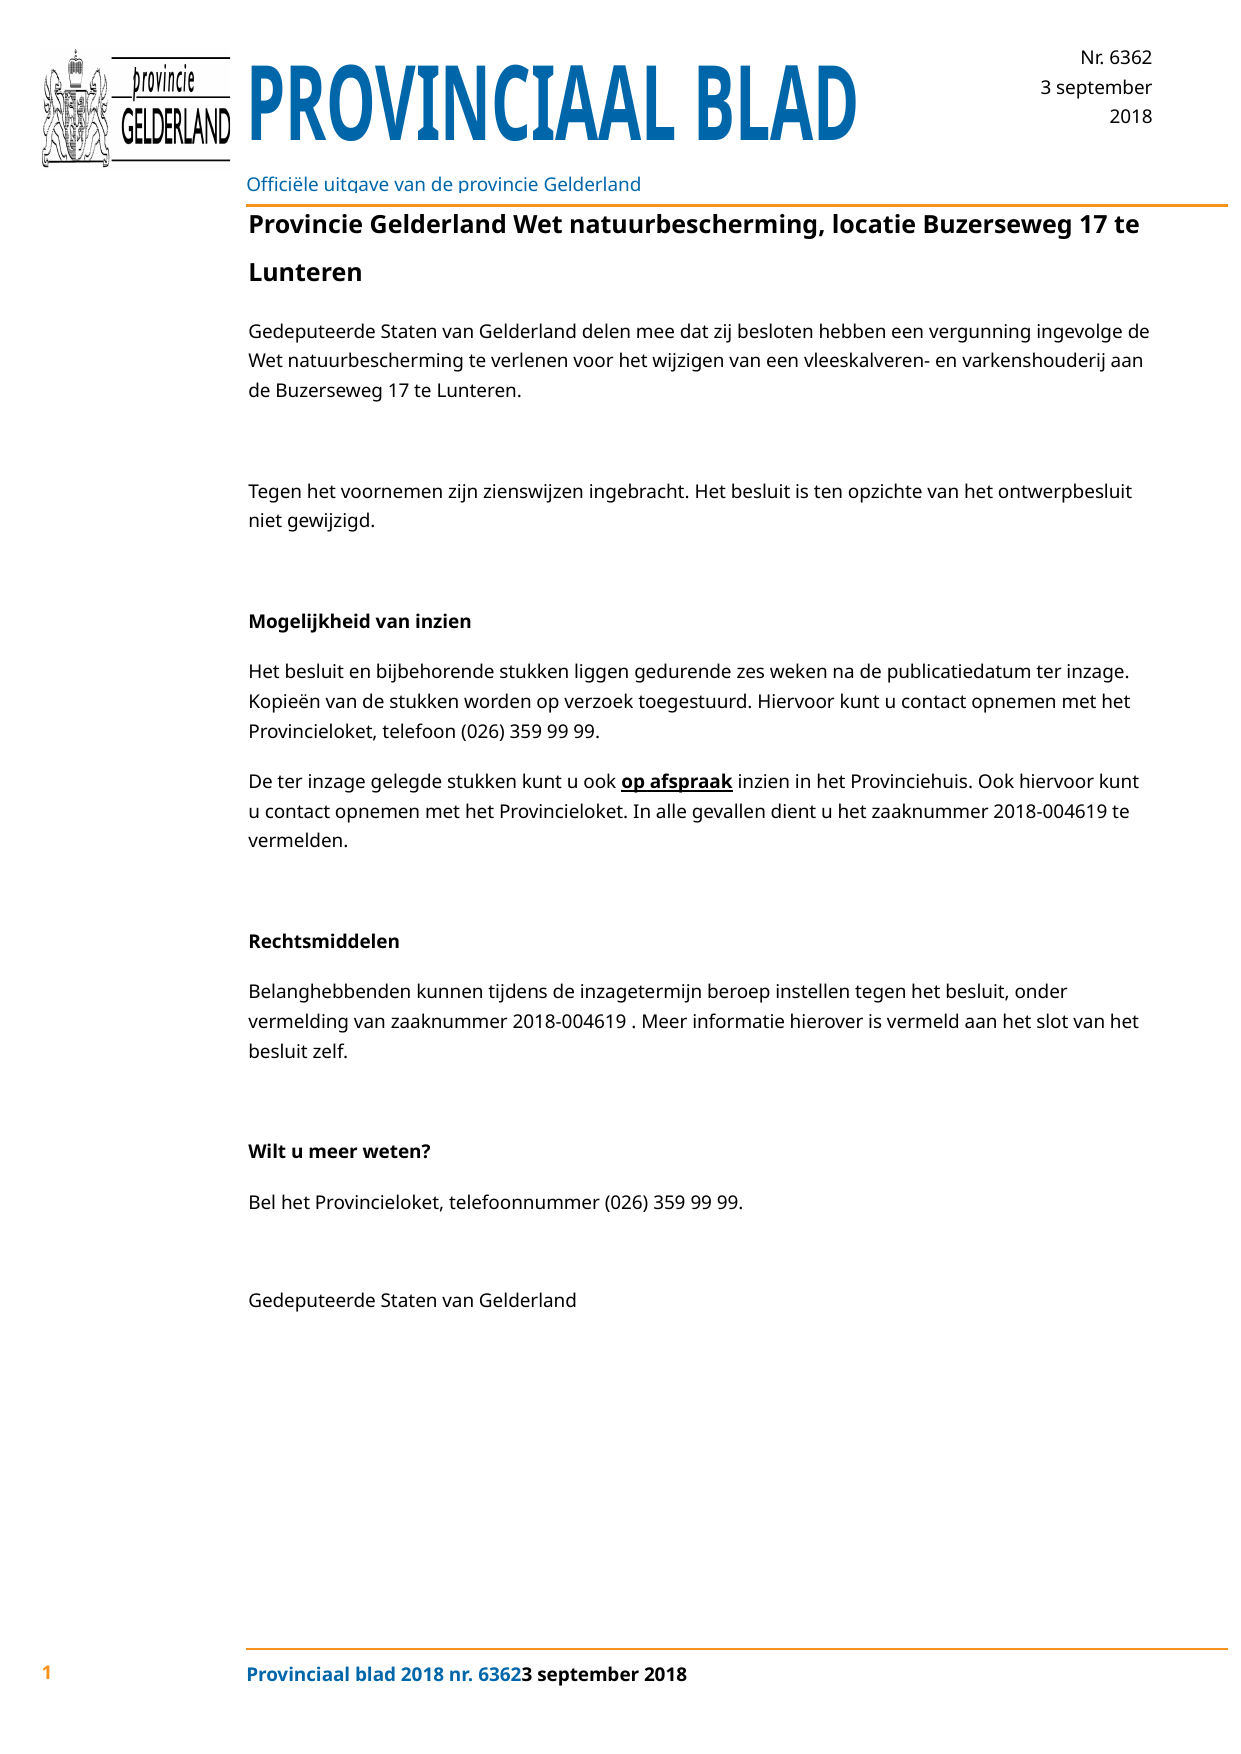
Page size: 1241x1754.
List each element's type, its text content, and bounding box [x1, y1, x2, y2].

text Rechtsmiddelen [248, 928, 1152, 954]
text Gedeputeerde Staten van Gelderland delen mee dat zij besloten hebben een vergunning ingevolge de Wet natuurbescherming te verlenen voor het wijzigen van een vleeskalveren- en varkenshouderij aan de Buzerseweg 17 te Lunteren. [248, 318, 1152, 403]
text Bel het Provincieloket, telefoonnummer (026) 359 99 99. [248, 1189, 1152, 1215]
text Het besluit en bijbehorende stukken liggen gedurende zes weken na de publicatiedatum ter inzage. Kopieën van de stukken worden op verzoek toegestuurd. Hiervoor kunt u contact opnemen met het Provincieloket, telefoon (026) 359 99 99. [248, 659, 1152, 744]
text Provincie Gelderland Wet natuurbescherming, locatie Buzerseweg 17 te Lunteren [248, 207, 1152, 288]
text Tegen het voornemen zijn zienswijzen ingebracht. Het besluit is ten opzichte van het ontwerpbesluit niet gewijzigd. [248, 478, 1152, 533]
text Gedeputeerde Staten van Gelderland [248, 1287, 1152, 1313]
text Belanghebbenden kunnen tijdens de inzagetermijn beroep instellen tegen het besluit, onder vermelding van zaaknummer 2018-004619 . Meer informatie hierover is vermeld aan het slot van het besluit zelf. [248, 979, 1152, 1064]
text De ter inzage gelegde stukken kunt u ook op afspraak inzien in het Provinciehuis. Ook hiervoor kunt u contact opnemen met het Provincieloket. In alle gevallen dient u het zaaknummer 2018-004619 te vermelden. [248, 768, 1152, 853]
text Mogelijkheid van inzien [248, 608, 1152, 634]
text Wilt u meer weten? [248, 1139, 1152, 1164]
picture [41, 47, 231, 172]
